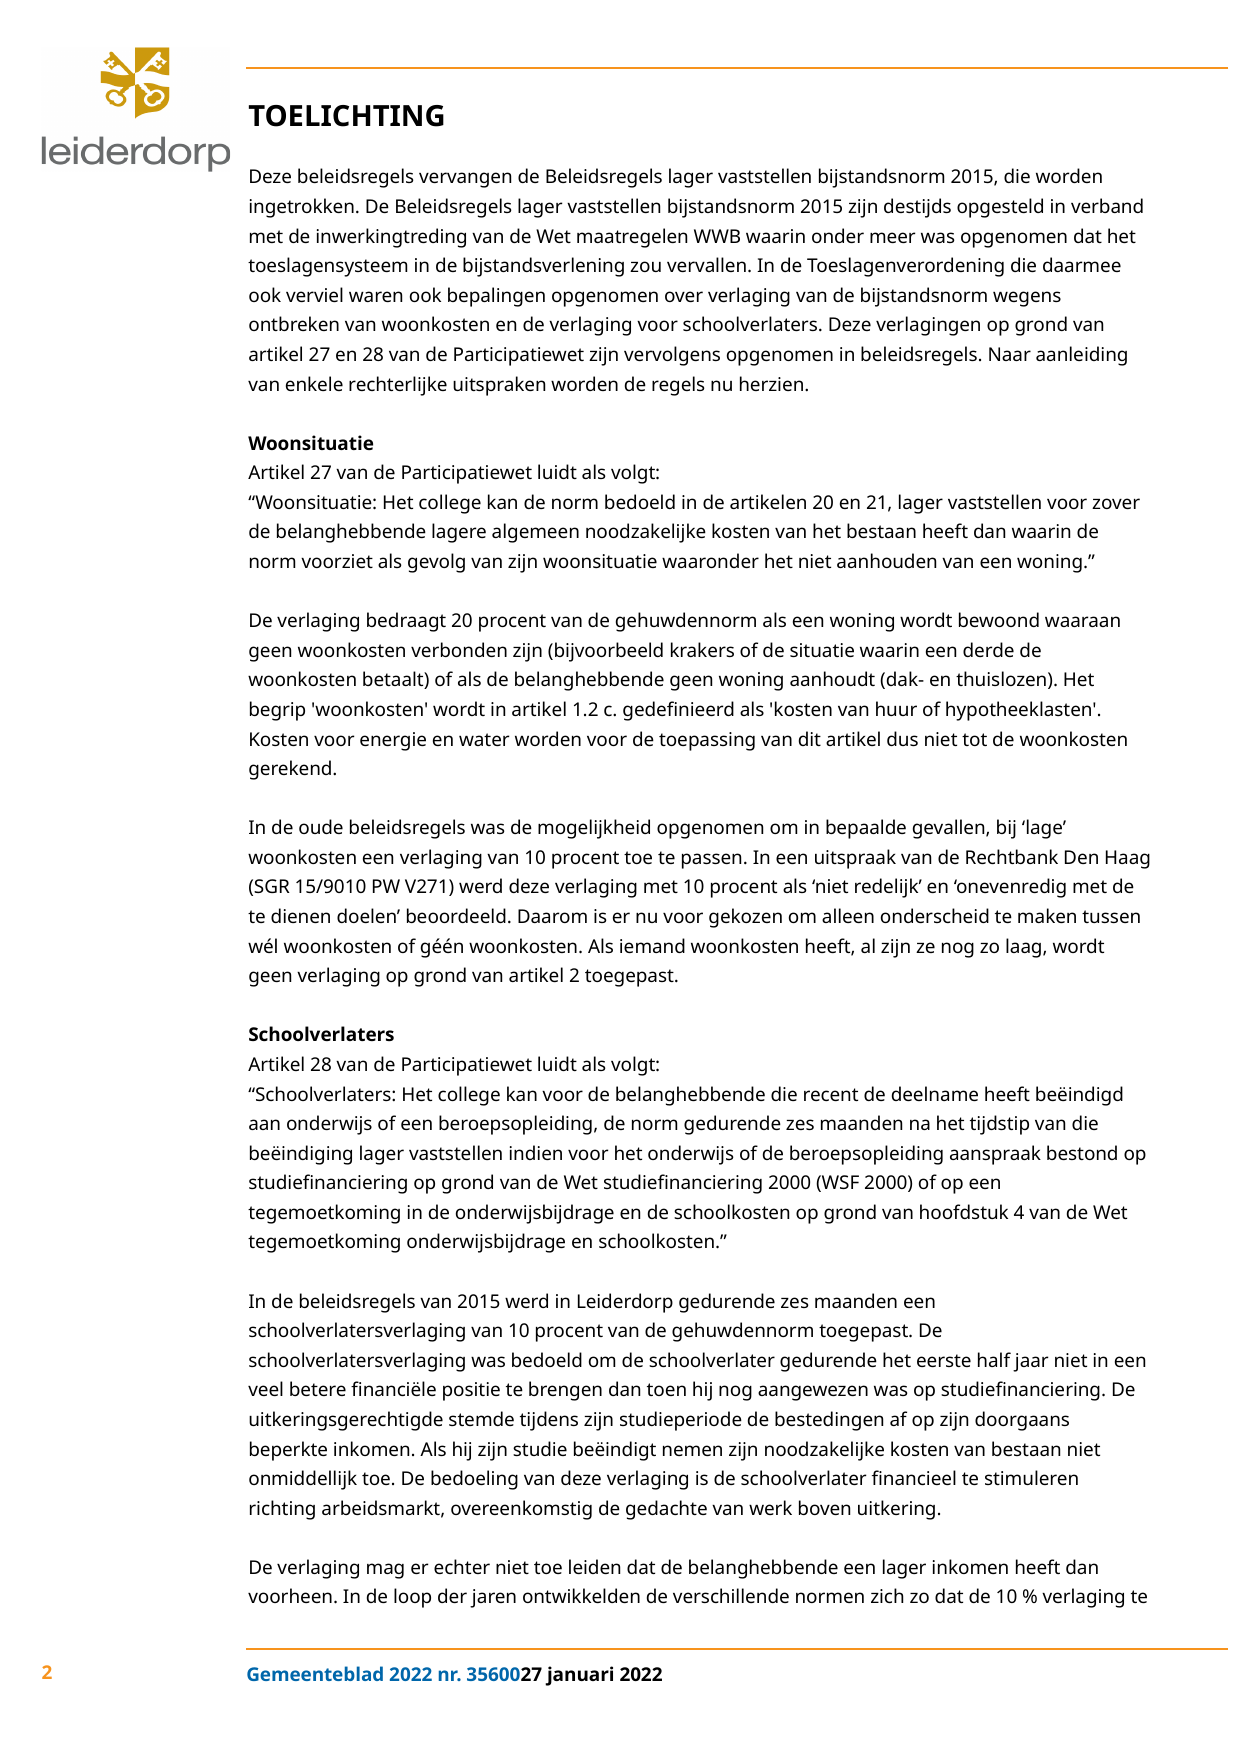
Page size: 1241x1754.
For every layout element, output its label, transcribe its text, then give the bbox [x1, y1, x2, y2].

text Artikel 28 van de Participatiewet luidt als volgt: [248, 1051, 1152, 1077]
text De verlaging bedraagt 20 procent van de gehuwdennorm als een woning wordt bewoond waaraan geen woonkosten verbonden zijn (bijvoorbeeld krakers of de situatie waarin een derde de woonkosten betaalt) of als de belanghebbende geen woning aanhoudt (dak- en thuislozen). Het begrip 'woonkosten' wordt in artikel 1.2 c. gedefinieerd als 'kosten van huur of hypotheeklasten'. Kosten voor energie en water worden voor de toepassing van dit artikel dus niet tot de woonkosten gerekend. [248, 607, 1152, 781]
text “Woonsituatie: Het college kan de norm bedoeld in de artikelen 20 en 21, lager vaststellen voor zover de belanghebbende lagere algemeen noodzakelijke kosten van het bestaan heeft dan waarin de norm voorziet als gevolg van zijn woonsituatie waaronder het niet aanhouden van een woning.” [248, 489, 1152, 574]
text “Schoolverlaters: Het college kan voor de belanghebbende die recent de deelname heeft beëindigd aan onderwijs of een beroepsopleiding, de norm gedurende zes maanden na het tijdstip van die beëindiging lager vaststellen indien voor het onderwijs of de beroepsopleiding aanspraak bestond op studiefinanciering op grond van de Wet studiefinanciering 2000 (WSF 2000) of op een tegemoetkoming in de onderwijsbijdrage en de schoolkosten op grond van hoofdstuk 4 van de Wet tegemoetkoming onderwijsbijdrage en schoolkosten.” [248, 1081, 1152, 1254]
text Woonsituatie [248, 430, 1152, 456]
text In de oude beleidsregels was de mogelijkheid opgenomen om in bepaalde gevallen, bij ‘lage’ woonkosten een verlaging van 10 procent toe te passen. In een uitspraak van de Rechtbank Den Haag (SGR 15/9010 PW V271) werd deze verlaging met 10 procent als ‘niet redelijk’ en ‘onevenredig met de te dienen doelen’ beoordeeld. Daarom is er nu voor gekozen om alleen onderscheid te maken tussen wél woonkosten of géén woonkosten. Als iemand woonkosten heeft, al zijn ze nog zo laag, wordt geen verlaging op grond van artikel 2 toegepast. [248, 814, 1152, 988]
text Schoolverlaters [248, 1022, 1152, 1047]
text In de beleidsregels van 2015 werd in Leiderdorp gedurende zes maanden een schoolverlatersverlaging van 10 procent van de gehuwdennorm toegepast. De schoolverlatersverlaging was bedoeld om de schoolverlater gedurende het eerste half jaar niet in een veel betere financiële positie te brengen dan toen hij nog aangewezen was op studiefinanciering. De uitkeringsgerechtigde stemde tijdens zijn studieperiode de bestedingen af op zijn doorgaans beperkte inkomen. Als hij zijn studie beëindigt nemen zijn noodzakelijke kosten van bestaan niet onmiddellijk toe. De bedoeling van deze verlaging is de schoolverlater financieel te stimuleren richting arbeidsmarkt, overeenkomstig de gedachte van werk boven uitkering. [248, 1288, 1152, 1521]
text TOELICHTING [248, 95, 1152, 134]
picture [41, 47, 231, 172]
text De verlaging mag er echter niet toe leiden dat de belanghebbende een lager inkomen heeft dan voorheen. In de loop der jaren ontwikkelden de verschillende normen zich zo dat de 10 % verlaging te [248, 1554, 1152, 1609]
text Artikel 27 van de Participatiewet luidt als volgt: [248, 459, 1152, 485]
text Deze beleidsregels vervangen de Beleidsregels lager vaststellen bijstandsnorm 2015, die worden ingetrokken. De Beleidsregels lager vaststellen bijstandsnorm 2015 zijn destijds opgesteld in verband met de inwerkingtreding van de Wet maatregelen WWB waarin onder meer was opgenomen dat het toeslagensysteem in de bijstandsverlening zou vervallen. In de Toeslagenverordening die daarmee ook verviel waren ook bepalingen opgenomen over verlaging van de bijstandsnorm wegens ontbreken van woonkosten en de verlaging voor schoolverlaters. Deze verlagingen op grond van artikel 27 en 28 van de Participatiewet zijn vervolgens opgenomen in beleidsregels. Naar aanleiding van enkele rechterlijke uitspraken worden de regels nu herzien. [248, 164, 1152, 396]
